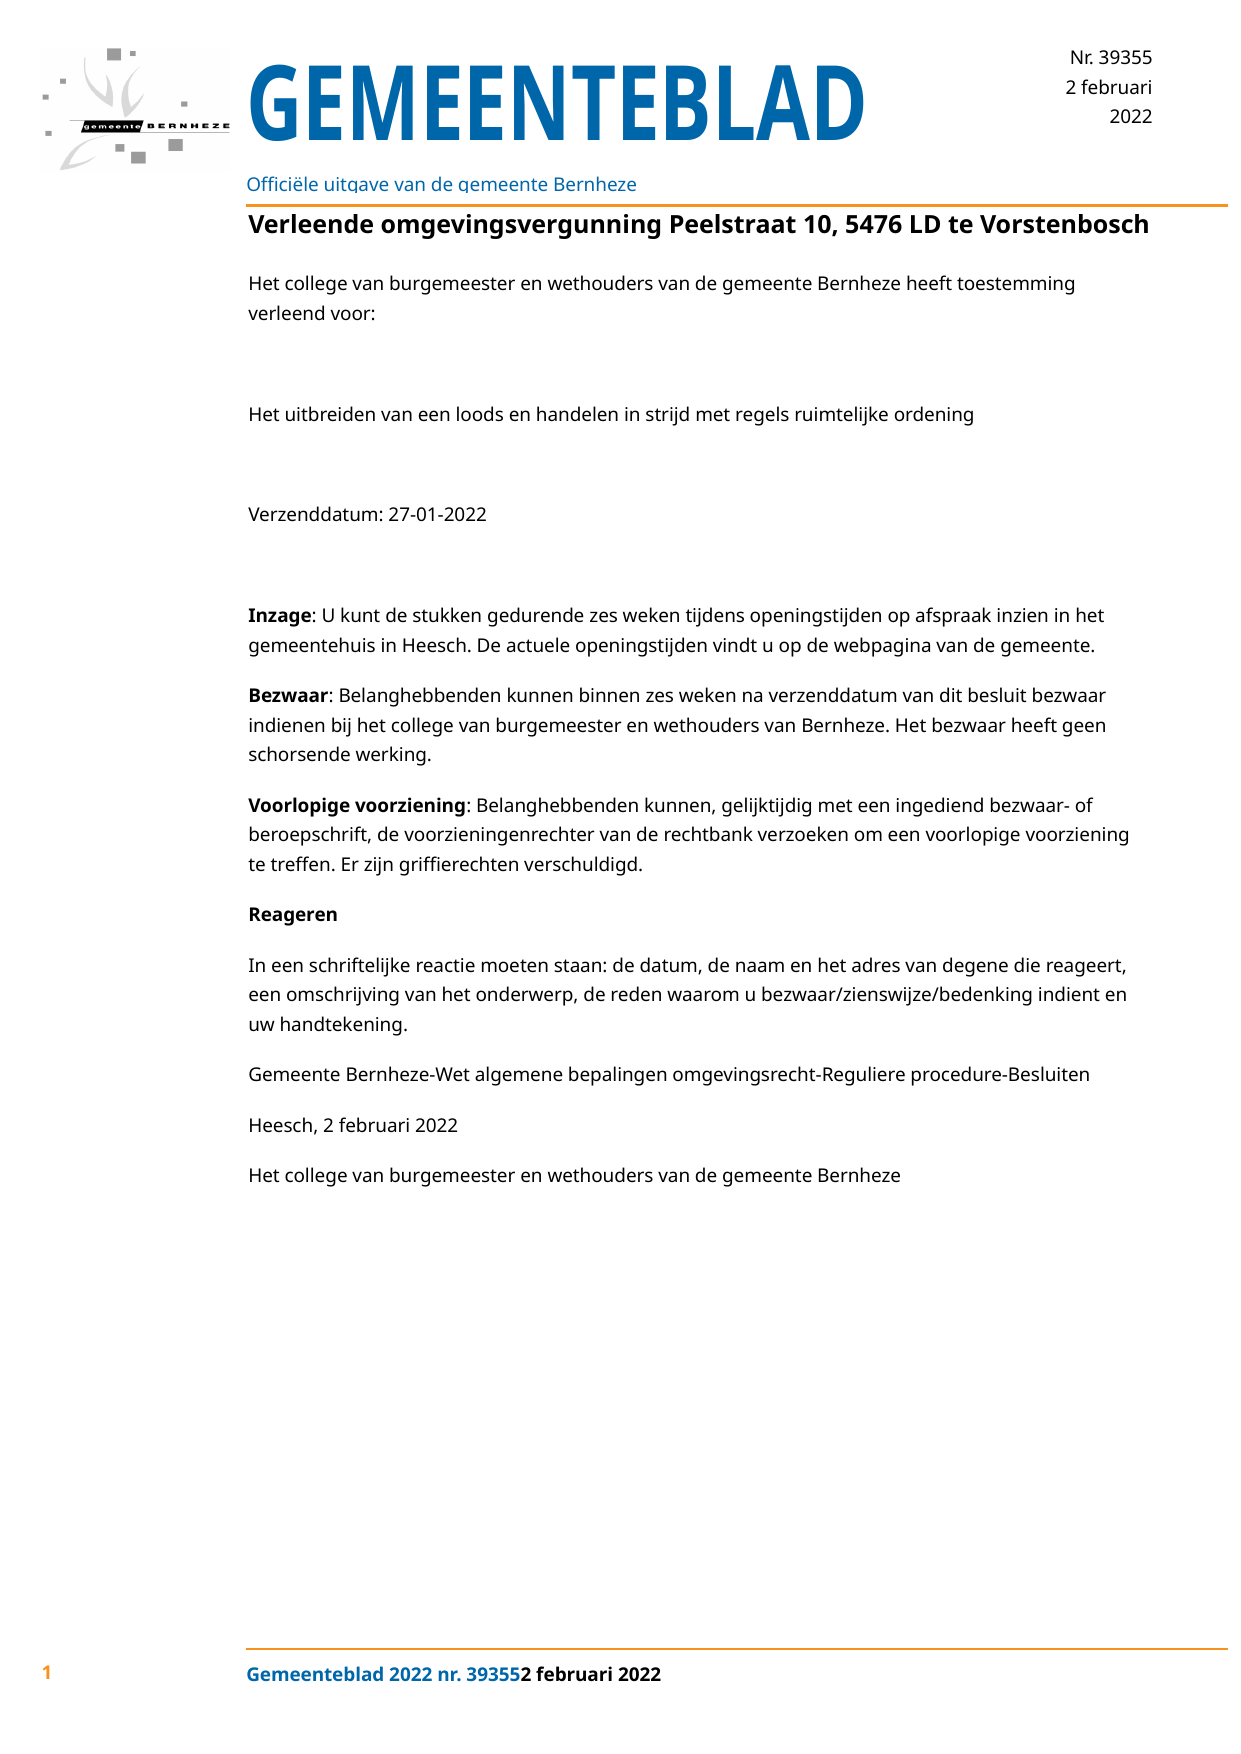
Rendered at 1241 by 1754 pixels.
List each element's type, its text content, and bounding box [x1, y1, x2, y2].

text Bezwaar: Belanghebbenden kunnen binnen zes weken na verzenddatum van dit besluit bezwaar indienen bij het college van burgemeester en wethouders van Bernheze. Het bezwaar heeft geen schorsende werking. [248, 682, 1152, 767]
picture [41, 47, 231, 172]
text Voorlopige voorziening: Belanghebbenden kunnen, gelijktijdig met een ingediend bezwaar- of beroepschrift, de voorzieningenrechter van de rechtbank verzoeken om een voorlopige voorziening te treffen. Er zijn griffierechten verschuldigd. [248, 792, 1152, 877]
text Inzage: U kunt de stukken gedurende zes weken tijdens openingstijden op afspraak inzien in het gemeentehuis in Heesch. De actuele openingstijden vindt u op de webpagina van de gemeente. [248, 602, 1152, 658]
text Gemeente Bernheze-Wet algemene bepalingen omgevingsrecht-Reguliere procedure-Besluiten [248, 1062, 1152, 1087]
text Het uitbreiden van een loods en handelen in strijd met regels ruimtelijke ordening [248, 401, 1152, 426]
text Het college van burgemeester en wethouders van de gemeente Bernheze heeft toestemming verleend voor: [248, 270, 1152, 326]
text Verzenddatum: 27-01-2022 [248, 502, 1152, 527]
text Heesch, 2 februari 2022 [248, 1112, 1152, 1138]
text In een schriftelijke reactie moeten staan: de datum, de naam en het adres van degene die reageert, een omschrijving van het onderwerp, de reden waarom u bezwaar/zienswijze/bedenking indient en uw handtekening. [248, 952, 1152, 1037]
text Het college van burgemeester en wethouders van de gemeente Bernheze [248, 1162, 1152, 1188]
text Reageren [248, 902, 1152, 927]
text Verleende omgevingsvergunning Peelstraat 10, 5476 LD te Vorstenbosch [248, 207, 1152, 241]
